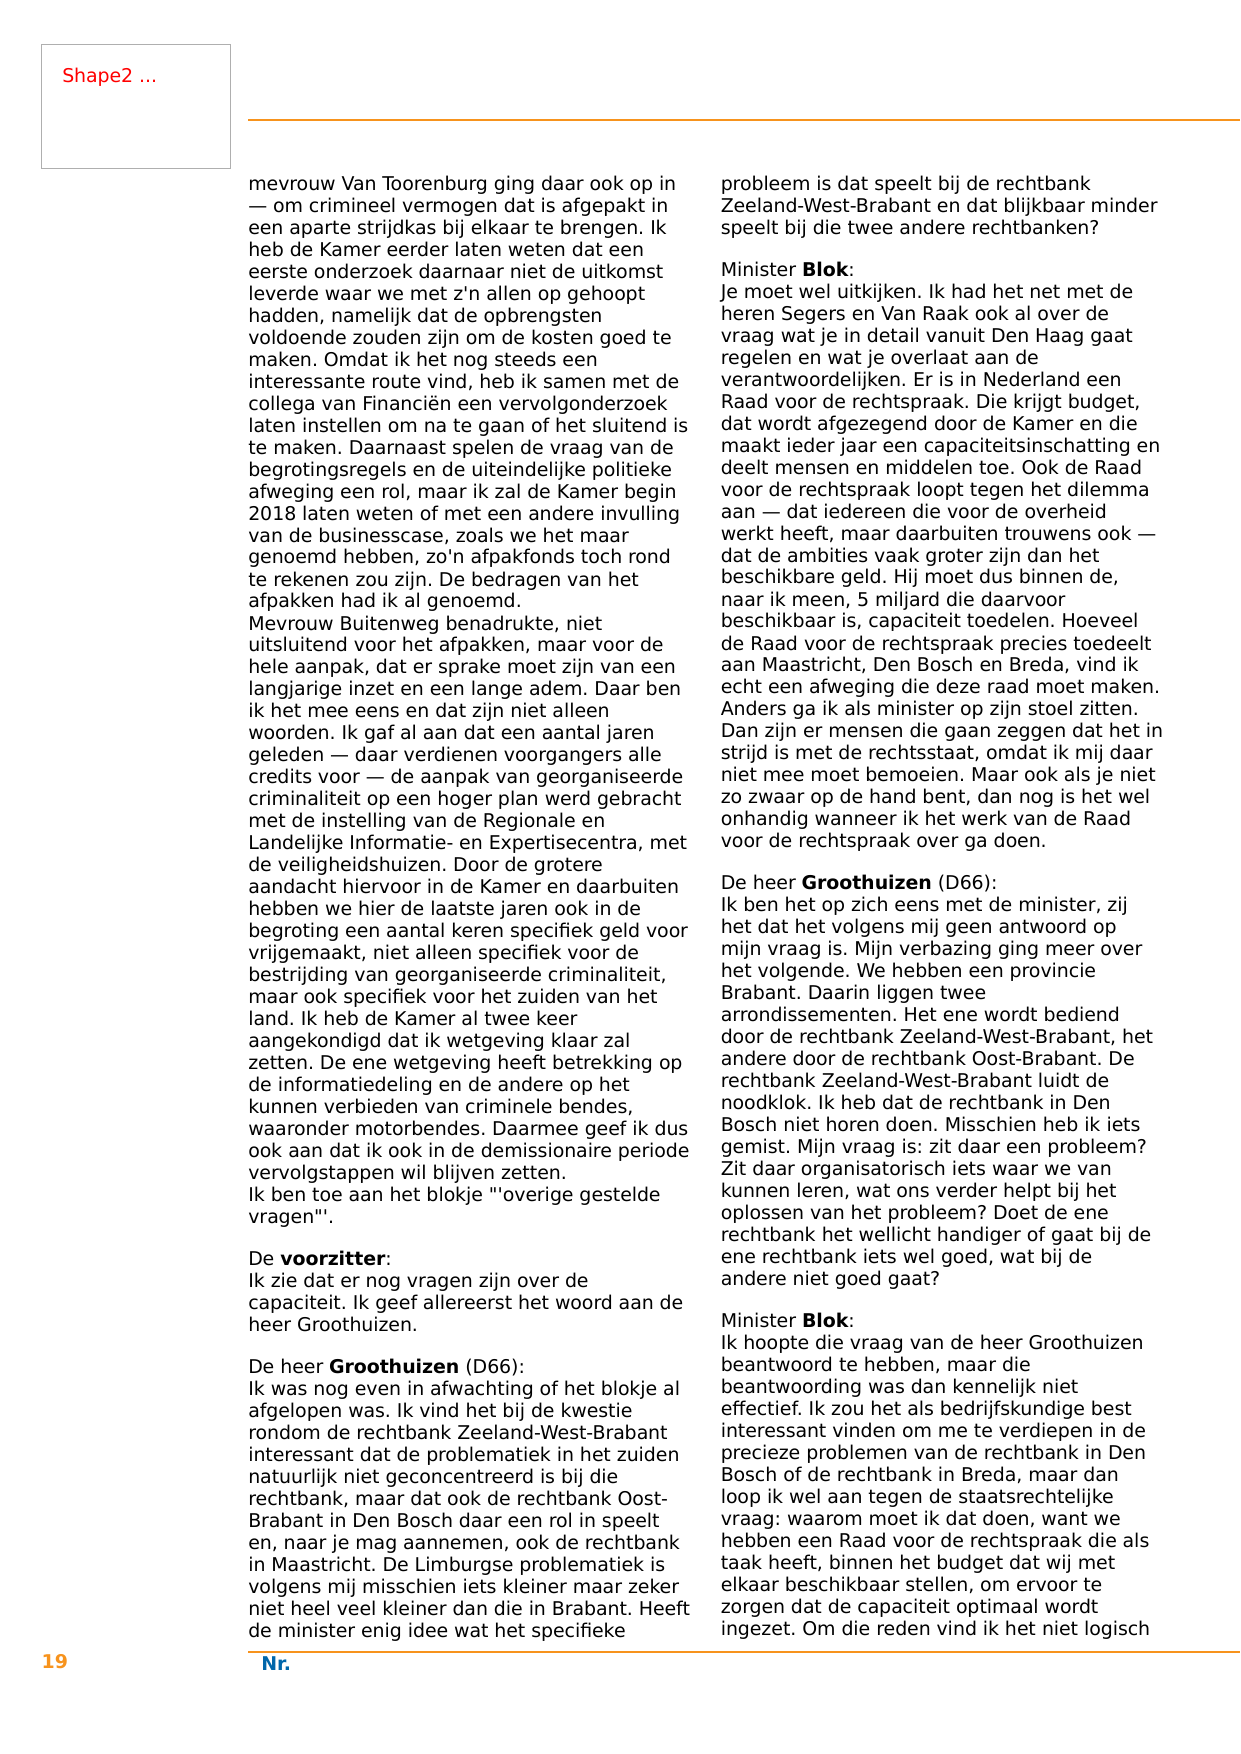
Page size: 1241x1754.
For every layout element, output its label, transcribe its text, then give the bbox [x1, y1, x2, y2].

text Ik was nog even in afwachting of het blokje al afgelopen was. Ik vind het bij de kwestie rondom de rechtbank Zeeland-West-Brabant interessant dat de problematiek in het zuiden natuurlijk niet geconcentreerd is bij die rechtbank, maar dat ook de rechtbank Oost-Brabant in Den Bosch daar een rol in speelt en, naar je mag aannemen, ook de rechtbank in Maastricht. De Limburgse problematiek is volgens mij misschien iets kleiner maar zeker niet heel veel kleiner dan die in Brabant. Heeft de minister enig idee wat het specifieke [248, 1378, 691, 1641]
text Minister Blok: [721, 259, 1163, 281]
text De heer Groothuizen (D66): [248, 1356, 691, 1378]
text Ik ben toe aan het blokje "'overige gestelde vragen"'. [248, 1184, 691, 1228]
text Ik ben het op zich eens met de minister, zij het dat het volgens mij geen antwoord op mijn vraag is. Mijn verbazing ging meer over het volgende. We hebben een provincie Brabant. Daarin liggen twee arrondissementen. Het ene wordt bediend door de rechtbank Zeeland-West-Brabant, het andere door de rechtbank Oost-Brabant. De rechtbank Zeeland-West-Brabant luidt de noodklok. Ik heb dat de rechtbank in Den Bosch niet horen doen. Misschien heb ik iets gemist. Mijn vraag is: zit daar een probleem? Zit daar organisatorisch iets waar we van kunnen leren, wat ons verder helpt bij het oplossen van het probleem? Doet de ene rechtbank het wellicht handiger of gaat bij de ene rechtbank iets wel goed, wat bij de andere niet goed gaat? [721, 894, 1163, 1290]
text mevrouw Van Toorenburg ging daar ook op in — om crimineel vermogen dat is afgepakt in een aparte strijdkas bij elkaar te brengen. Ik heb de Kamer eerder laten weten dat een eerste onderzoek daarnaar niet de uitkomst leverde waar we met z'n allen op gehoopt hadden, namelijk dat de opbrengsten voldoende zouden zijn om de kosten goed te maken. Omdat ik het nog steeds een interessante route vind, heb ik samen met de collega van Financiën een vervolgonderzoek laten instellen om na te gaan of het sluitend is te maken. Daarnaast spelen de vraag van de begrotingsregels en de uiteindelijke politieke afweging een rol, maar ik zal de Kamer begin 2018 laten weten of met een andere invulling van de businesscase, zoals we het maar genoemd hebben, zo'n afpakfonds toch rond te rekenen zou zijn. De bedragen van het afpakken had ik al genoemd. [248, 173, 691, 612]
text Ik hoopte die vraag van de heer Groothuizen beantwoord te hebben, maar die beantwoording was dan kennelijk niet effectief. Ik zou het als bedrijfskundige best interessant vinden om me te verdiepen in de precieze problemen van de rechtbank in Den Bosch of de rechtbank in Breda, maar dan loop ik wel aan tegen de staatsrechtelijke vraag: waarom moet ik dat doen, want we hebben een Raad voor de rechtspraak die als taak heeft, binnen het budget dat wij met elkaar beschikbaar stellen, om ervoor te zorgen dat de capaciteit optimaal wordt ingezet. Om die reden vind ik het niet logisch [721, 1332, 1163, 1639]
text Ik zie dat er nog vragen zijn over de capaciteit. Ik geef allereerst het woord aan de heer Groothuizen. [248, 1270, 691, 1336]
text Mevrouw Buitenweg benadrukte, niet uitsluitend voor het afpakken, maar voor de hele aanpak, dat er sprake moet zijn van een langjarige inzet en een lange adem. Daar ben ik het mee eens en dat zijn niet alleen woorden. Ik gaf al aan dat een aantal jaren geleden — daar verdienen voorgangers alle credits voor — de aanpak van georganiseerde criminaliteit op een hoger plan werd gebracht met de instelling van de Regionale en Landelijke Informatie- en Expertisecentra, met de veiligheidshuizen. Door de grotere aandacht hiervoor in de Kamer en daarbuiten hebben we hier de laatste jaren ook in de begroting een aantal keren specifiek geld voor vrijgemaakt, niet alleen specifiek voor de bestrijding van georganiseerde criminaliteit, maar ook specifiek voor het zuiden van het land. Ik heb de Kamer al twee keer aangekondigd dat ik wetgeving klaar zal zetten. De ene wetgeving heeft betrekking op de informatiedeling en de andere op het kunnen verbieden van criminele bendes, waaronder motorbendes. Daarmee geef ik dus ook aan dat ik ook in de demissionaire periode vervolgstappen wil blijven zetten. [248, 612, 691, 1184]
text probleem is dat speelt bij de rechtbank Zeeland-West-Brabant en dat blijkbaar minder speelt bij die twee andere rechtbanken? [721, 173, 1163, 239]
text De heer Groothuizen (D66): [721, 872, 1163, 894]
text Je moet wel uitkijken. Ik had het net met de heren Segers en Van Raak ook al over de vraag wat je in detail vanuit Den Haag gaat regelen en wat je overlaat aan de verantwoordelijken. Er is in Nederland een Raad voor de rechtspraak. Die krijgt budget, dat wordt afgezegend door de Kamer en die maakt ieder jaar een capaciteitsinschatting en deelt mensen en middelen toe. Ook de Raad voor de rechtspraak loopt tegen het dilemma aan — dat iedereen die voor de overheid werkt heeft, maar daarbuiten trouwens ook — dat de ambities vaak groter zijn dan het beschikbare geld. Hij moet dus binnen de, naar ik meen, 5 miljard die daarvoor beschikbaar is, capaciteit toedelen. Hoeveel de Raad voor de rechtspraak precies toedeelt aan Maastricht, Den Bosch en Breda, vind ik echt een afweging die deze raad moet maken. Anders ga ik als minister op zijn stoel zitten. Dan zijn er mensen die gaan zeggen dat het in strijd is met de rechtsstaat, omdat ik mij daar niet mee moet bemoeien. Maar ook als je niet zo zwaar op de hand bent, dan nog is het wel onhandig wanneer ik het werk van de Raad voor de rechtspraak over ga doen. [721, 281, 1163, 852]
text Minister Blok: [721, 1310, 1163, 1332]
text De voorzitter: [248, 1248, 691, 1270]
